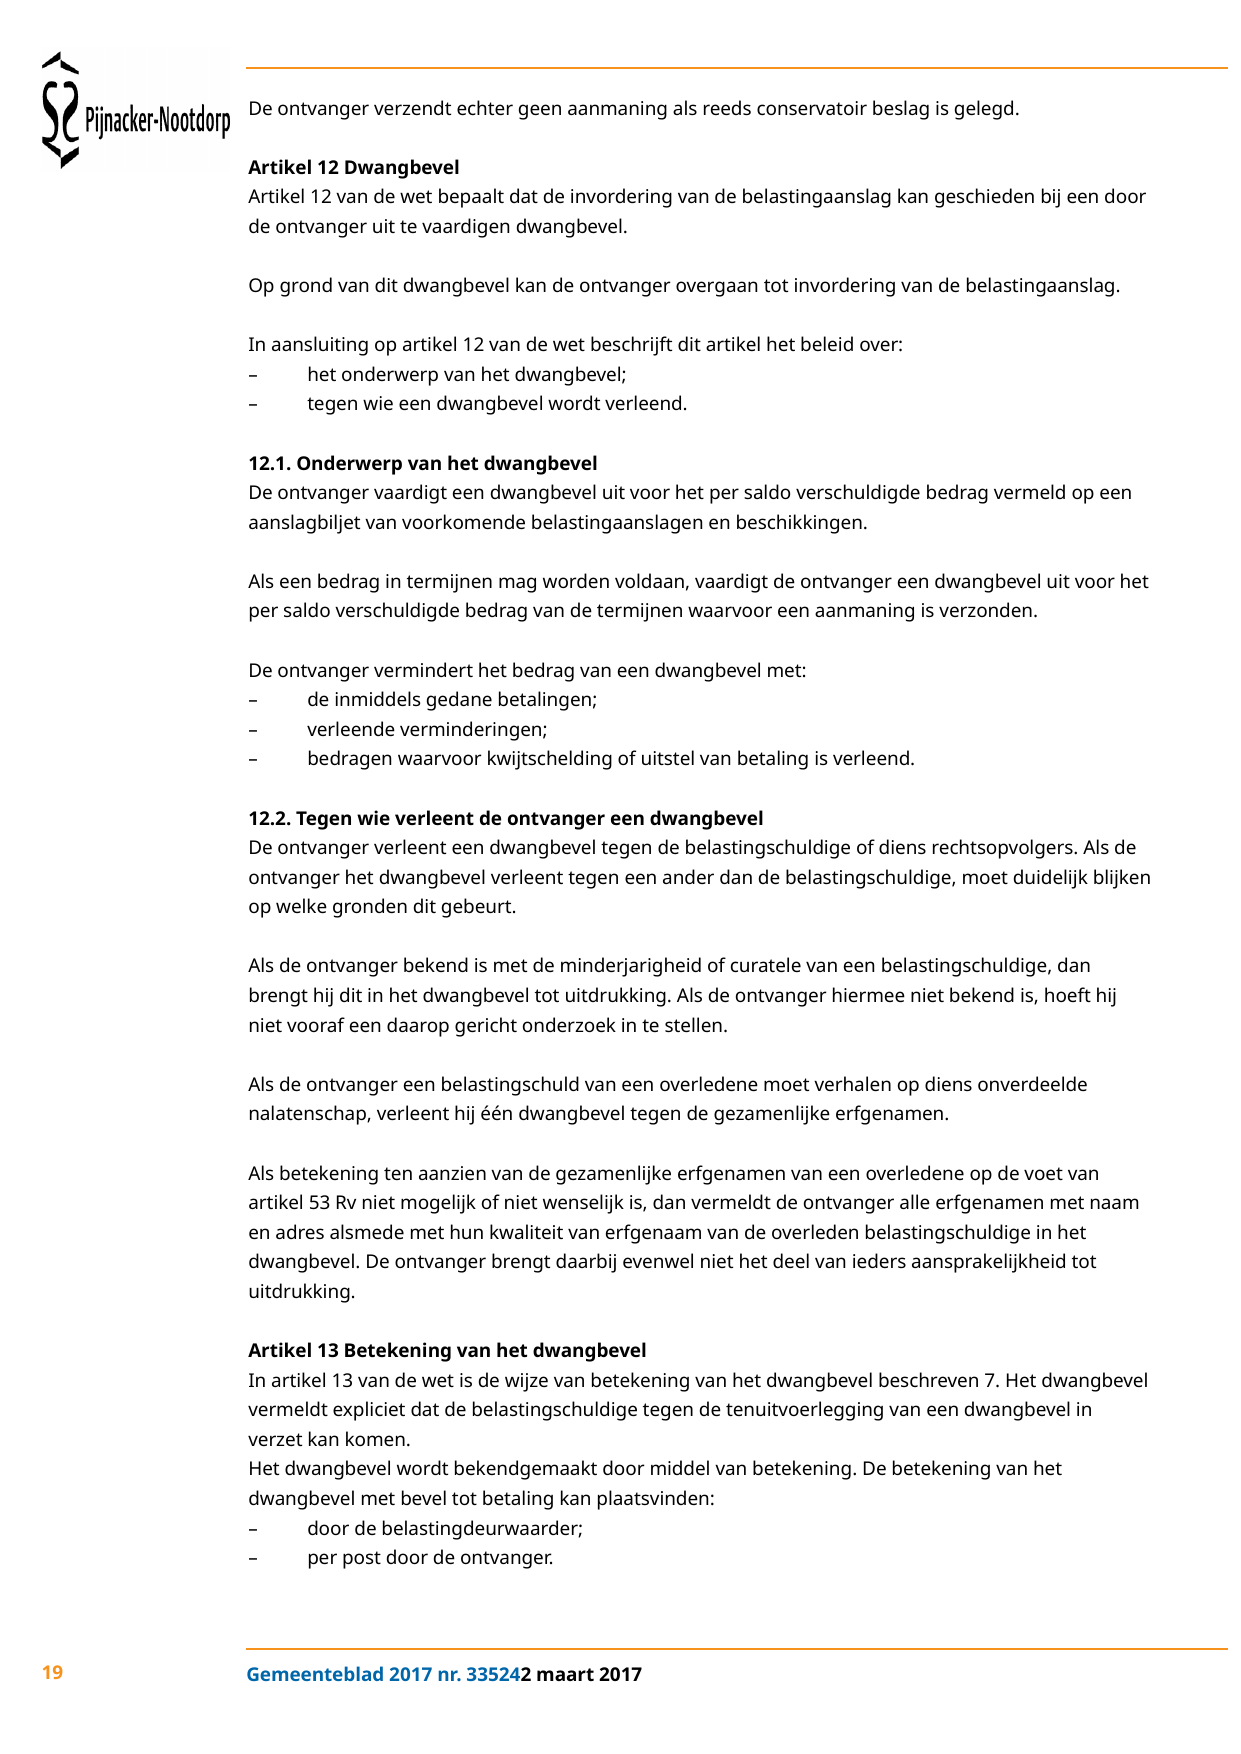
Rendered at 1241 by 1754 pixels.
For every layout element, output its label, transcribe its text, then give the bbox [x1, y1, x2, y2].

list door de belastingdeurwaarder; [248, 1515, 1152, 1541]
text Als betekening ten aanzien van de gezamenlijke erfgenamen van een overledene op de voet van artikel 53 Rv niet mogelijk of niet wenselijk is, dan vermeldt de ontvanger alle erfgenamen met naam en adres alsmede met hun kwaliteit van erfgenaam van de overleden belastingschuldige in het dwangbevel. De ontvanger brengt daarbij evenwel niet het deel van ieders aansprakelijkheid tot uitdrukking. [248, 1160, 1152, 1304]
text In artikel 13 van de wet is de wijze van betekening van het dwangbevel beschreven 7. Het dwangbevel vermeldt expliciet dat de belastingschuldige tegen de tenuitvoerlegging van een dwangbevel in verzet kan komen. [248, 1367, 1152, 1452]
text Als de ontvanger bekend is met de minderjarigheid of curatele van een belastingschuldige, dan brengt hij dit in het dwangbevel tot uitdrukking. Als de ontvanger hiermee niet bekend is, hoeft hij niet vooraf een daarop gericht onderzoek in te stellen. [248, 953, 1152, 1038]
text De ontvanger verleent een dwangbevel tegen de belastingschuldige of diens rechtsopvolgers. Als de ontvanger het dwangbevel verleent tegen een ander dan de belastingschuldige, moet duidelijk blijken op welke gronden dit gebeurt. [248, 834, 1152, 919]
text In aansluiting op artikel 12 van de wet beschrijft dit artikel het beleid over: [248, 331, 1152, 357]
text Als een bedrag in termijnen mag worden voldaan, vaardigt de ontvanger een dwangbevel uit voor het per saldo verschuldigde bedrag van de termijnen waarvoor een aanmaning is verzonden. [248, 568, 1152, 623]
list het onderwerp van het dwangbevel; [248, 361, 1152, 387]
text De ontvanger vermindert het bedrag van een dwangbevel met: [248, 657, 1152, 683]
list tegen wie een dwangbevel wordt verleend. [248, 391, 1152, 416]
text Het dwangbevel wordt bekendgemaakt door middel van betekening. De betekening van het dwangbevel met bevel tot betaling kan plaatsvinden: [248, 1456, 1152, 1511]
list verleende verminderingen; [248, 716, 1152, 742]
text Artikel 12 Dwangbevel [248, 154, 1152, 180]
list bedragen waarvoor kwijtschelding of uitstel van betaling is verleend. [248, 746, 1152, 771]
text Als de ontvanger een belastingschuld van een overledene moet verhalen op diens onverdeelde nalatenschap, verleent hij één dwangbevel tegen de gezamenlijke erfgenamen. [248, 1071, 1152, 1126]
text De ontvanger vaardigt een dwangbevel uit voor het per saldo verschuldigde bedrag vermeld op een aanslagbiljet van voorkomende belastingaanslagen en beschikkingen. [248, 479, 1152, 535]
picture [41, 47, 231, 172]
text 12.2. Tegen wie verleent de ontvanger een dwangbevel [248, 805, 1152, 831]
text Op grond van dit dwangbevel kan de ontvanger overgaan tot invordering van de belastingaanslag. [248, 272, 1152, 298]
text Artikel 12 van de wet bepaalt dat de invordering van de belastingaanslag kan geschieden bij een door de ontvanger uit te vaardigen dwangbevel. [248, 183, 1152, 239]
list per post door de ontvanger. [248, 1544, 1152, 1570]
text De ontvanger verzendt echter geen aanmaning als reeds conservatoir beslag is gelegd. [248, 95, 1152, 121]
list de inmiddels gedane betalingen; [248, 686, 1152, 712]
text Artikel 13 Betekening van het dwangbevel [248, 1337, 1152, 1363]
text 12.1. Onderwerp van het dwangbevel [248, 450, 1152, 476]
